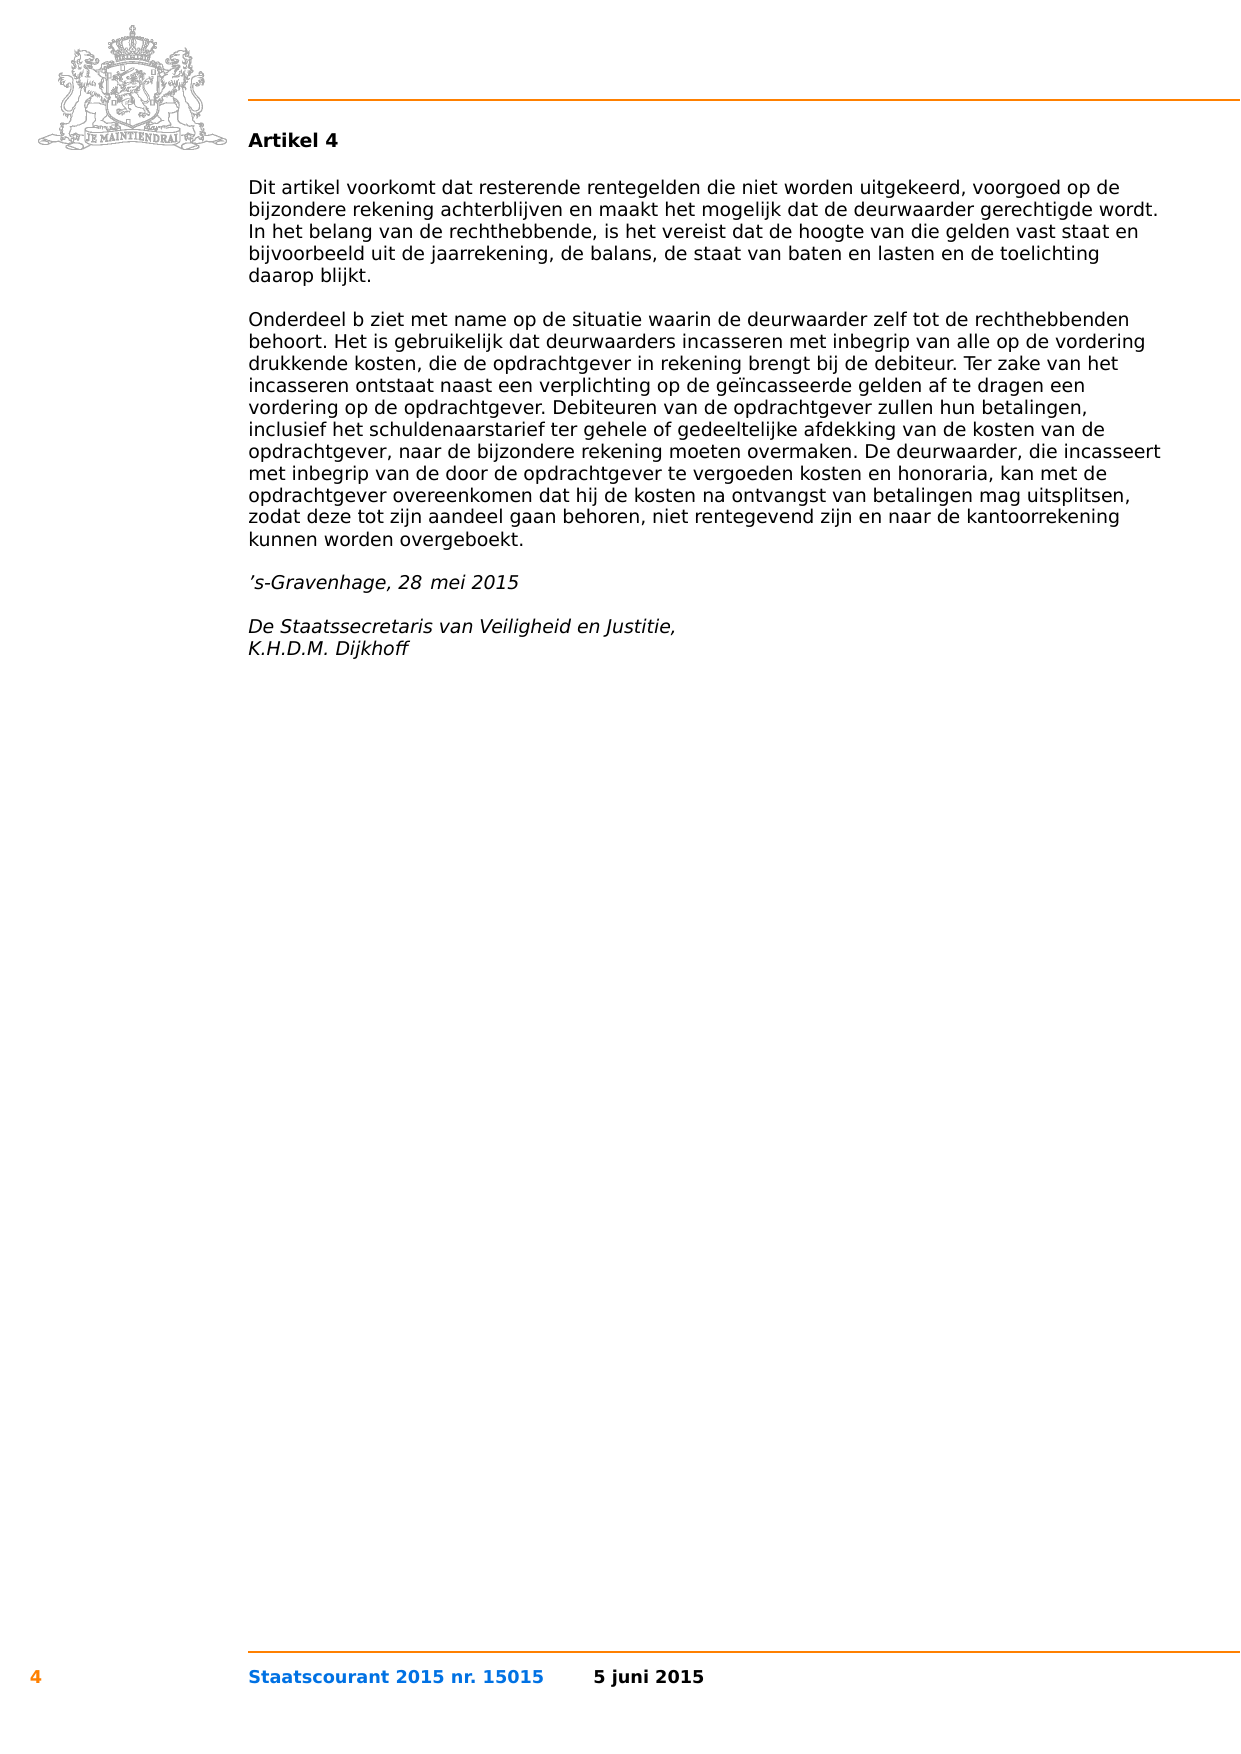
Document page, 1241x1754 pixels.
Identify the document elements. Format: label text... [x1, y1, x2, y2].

text Onderdeel b ziet met name op de situatie waarin de deurwaarder zelf tot de rechthebbenden behoort. Het is gebruikelijk dat deurwaarders incasseren met inbegrip van alle op de vordering drukkende kosten, die de opdrachtgever in rekening brengt bij de debiteur. Ter zake van het incasseren ontstaat naast een verplichting op de geïncasseerde gelden af te dragen een vordering op de opdrachtgever. Debiteuren van de opdrachtgever zullen hun betalingen, inclusief het schuldenaarstarief ter gehele of gedeeltelijke afdekking van de kosten van de opdrachtgever, naar de bijzondere rekening moeten overmaken. De deurwaarder, die incasseert met inbegrip van de door de opdrachtgever te vergoeden kosten en honoraria, kan met de opdrachtgever overeenkomen dat hij de kosten na ontvangst van betalingen mag uitsplitsen, zodat deze tot zijn aandeel gaan behoren, niet rentegevend zijn en naar de kantoorrekening kunnen worden overgeboekt. [248, 309, 1163, 550]
text Dit artikel voorkomt dat resterende rentegelden die niet worden uitgekeerd, voorgoed op de bijzondere rekening achterblijven en maakt het mogelijk dat de deurwaarder gerechtigde wordt. In het belang van de rechthebbende, is het vereist dat de hoogte van die gelden vast staat en bijvoorbeeld uit de jaarrekening, de balans, de staat van baten en lasten en de toelichting daarop blijkt. [248, 177, 1163, 287]
picture [38, 25, 227, 150]
text ’s-Gravenhage, 28 mei 2015 [248, 572, 1163, 594]
subtitle Artikel 4 [248, 130, 1163, 152]
text De Staatssecretaris van Veiligheid en Justitie, K.H.D.M. Dijkhoff [248, 616, 1163, 660]
